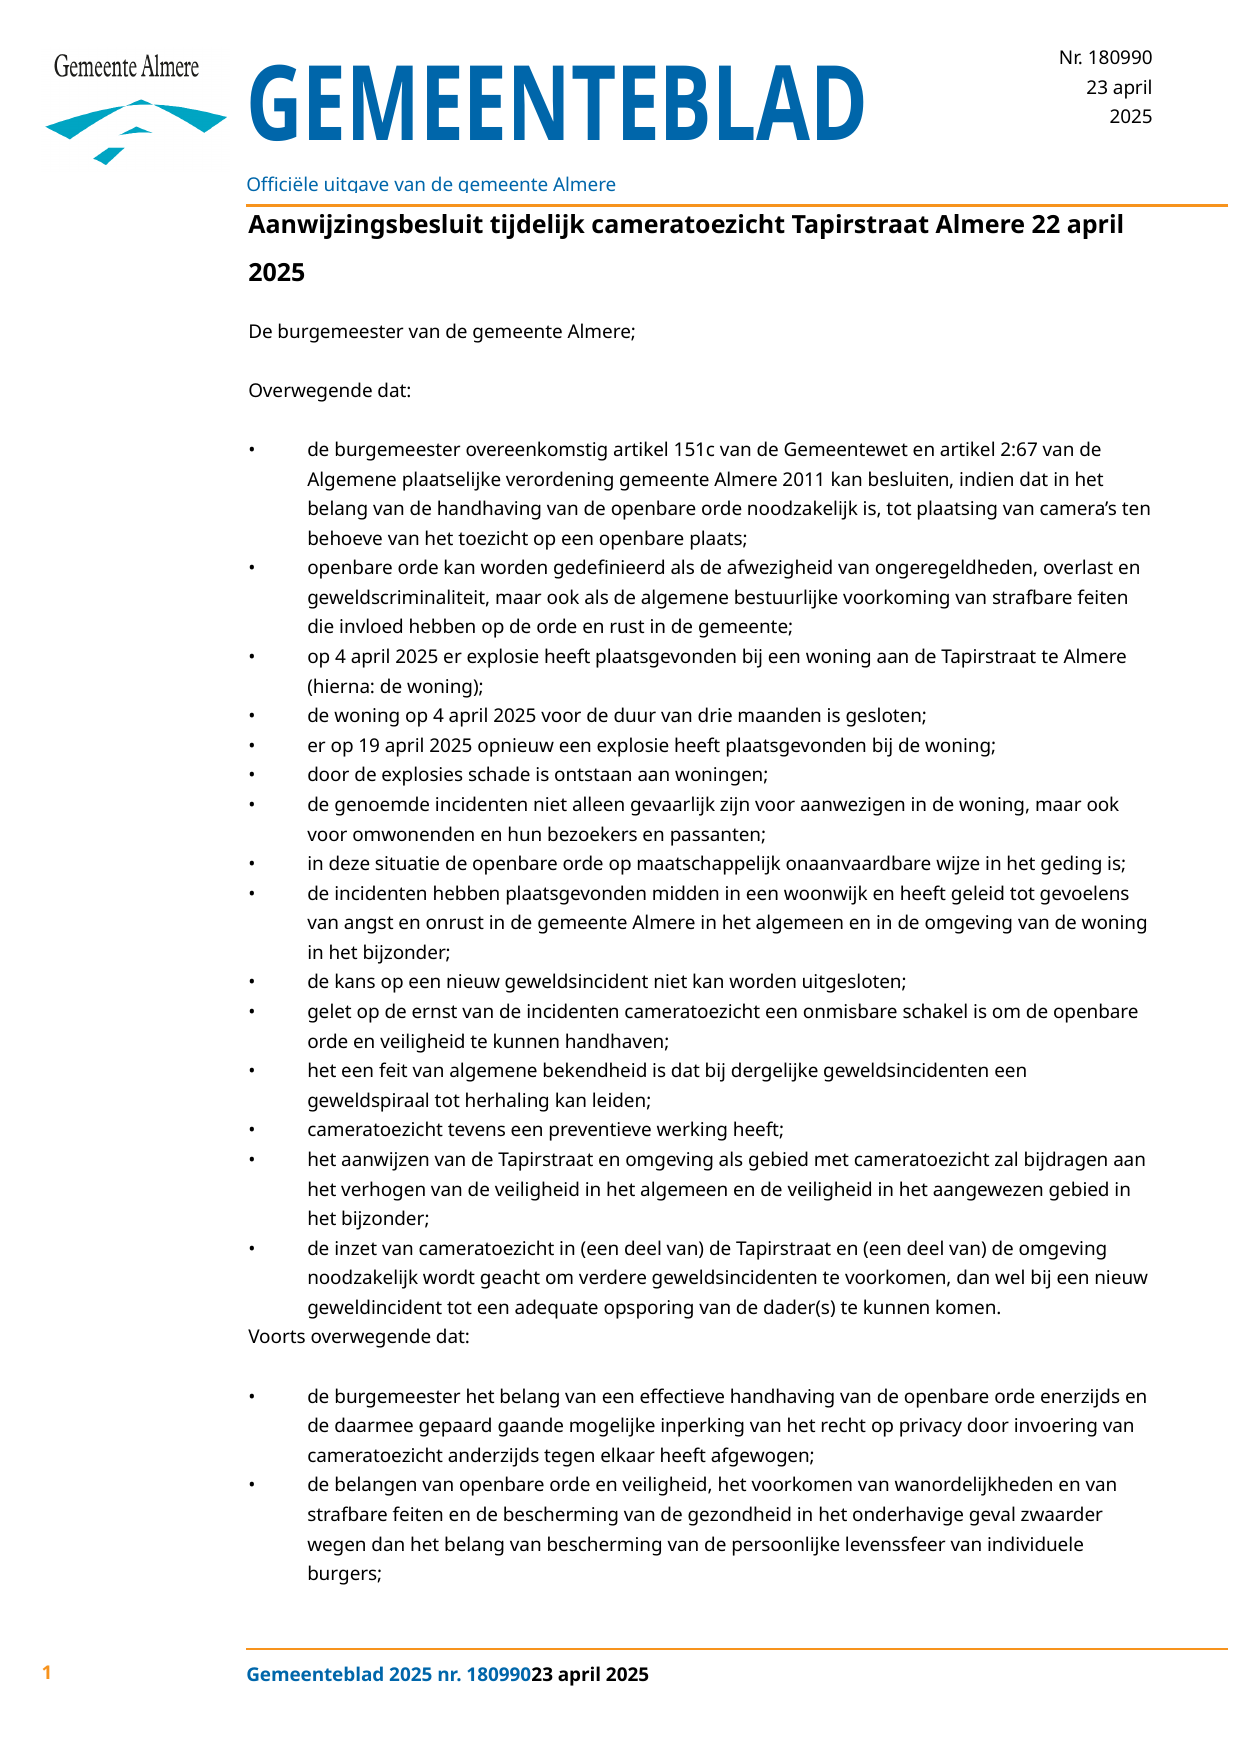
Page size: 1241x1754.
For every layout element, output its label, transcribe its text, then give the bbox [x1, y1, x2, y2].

list de burgemeester overeenkomstig artikel 151c van de Gemeentewet en artikel 2:67 van de Algemene plaatselijke verordening gemeente Almere 2011 kan besluiten, indien dat in het belang van de handhaving van de openbare orde noodzakelijk is, tot plaatsing van camera’s ten behoeve van het toezicht op een openbare plaats; [248, 436, 1152, 551]
list het een feit van algemene bekendheid is dat bij dergelijke geweldsincidenten een geweldspiraal tot herhaling kan leiden; [248, 1057, 1152, 1113]
list de inzet van cameratoezicht in (een deel van) de Tapirstraat en (een deel van) de omgeving noodzakelijk wordt geacht om verdere geweldsincidenten te voorkomen, dan wel bij een nieuw geweldincident tot een adequate opsporing van de dader(s) te kunnen komen. [248, 1235, 1152, 1320]
text Aanwijzingsbesluit tijdelijk cameratoezicht Tapirstraat Almere 22 april 2025 [248, 207, 1152, 288]
text Overwegende dat: [248, 377, 1152, 403]
list de burgemeester het belang van een effectieve handhaving van de openbare orde enerzijds en de daarmee gepaard gaande mogelijke inperking van het recht op privacy door invoering van cameratoezicht anderzijds tegen elkaar heeft afgewogen; [248, 1383, 1152, 1468]
picture [41, 47, 231, 172]
text Voorts overwegende dat: [248, 1324, 1152, 1349]
list openbare orde kan worden gedefinieerd als de afwezigheid van ongeregeldheden, overlast en geweldscriminaliteit, maar ook als de algemene bestuurlijke voorkoming van strafbare feiten die invloed hebben op de orde en rust in de gemeente; [248, 554, 1152, 639]
list in deze situatie de openbare orde op maatschappelijk onaanvaardbare wijze in het geding is; [248, 850, 1152, 876]
list de belangen van openbare orde en veiligheid, het voorkomen van wanordelijkheden en van strafbare feiten en de bescherming van de gezondheid in het onderhavige geval zwaarder wegen dan het belang van bescherming van de persoonlijke levenssfeer van individuele burgers; [248, 1472, 1152, 1586]
text De burgemeester van de gemeente Almere; [248, 318, 1152, 344]
list op 4 april 2025 er explosie heeft plaatsgevonden bij een woning aan de Tapirstraat te Almere (hierna: de woning); [248, 643, 1152, 699]
list de kans op een nieuw geweldsincident niet kan worden uitgesloten; [248, 969, 1152, 994]
list door de explosies schade is ontstaan aan woningen; [248, 762, 1152, 787]
list cameratoezicht tevens een preventieve werking heeft; [248, 1117, 1152, 1142]
list gelet op de ernst van de incidenten cameratoezicht een onmisbare schakel is om de openbare orde en veiligheid te kunnen handhaven; [248, 998, 1152, 1054]
list de woning op 4 april 2025 voor de duur van drie maanden is gesloten; [248, 702, 1152, 728]
list het aanwijzen van de Tapirstraat en omgeving als gebied met cameratoezicht zal bijdragen aan het verhogen van de veiligheid in het algemeen en de veiligheid in het aangewezen gebied in het bijzonder; [248, 1146, 1152, 1231]
list er op 19 april 2025 opnieuw een explosie heeft plaatsgevonden bij de woning; [248, 732, 1152, 758]
list de genoemde incidenten niet alleen gevaarlijk zijn voor aanwezigen in de woning, maar ook voor omwonenden en hun bezoekers en passanten; [248, 791, 1152, 847]
list de incidenten hebben plaatsgevonden midden in een woonwijk en heeft geleid tot gevoelens van angst en onrust in de gemeente Almere in het algemeen en in de omgeving van de woning in het bijzonder; [248, 880, 1152, 965]
